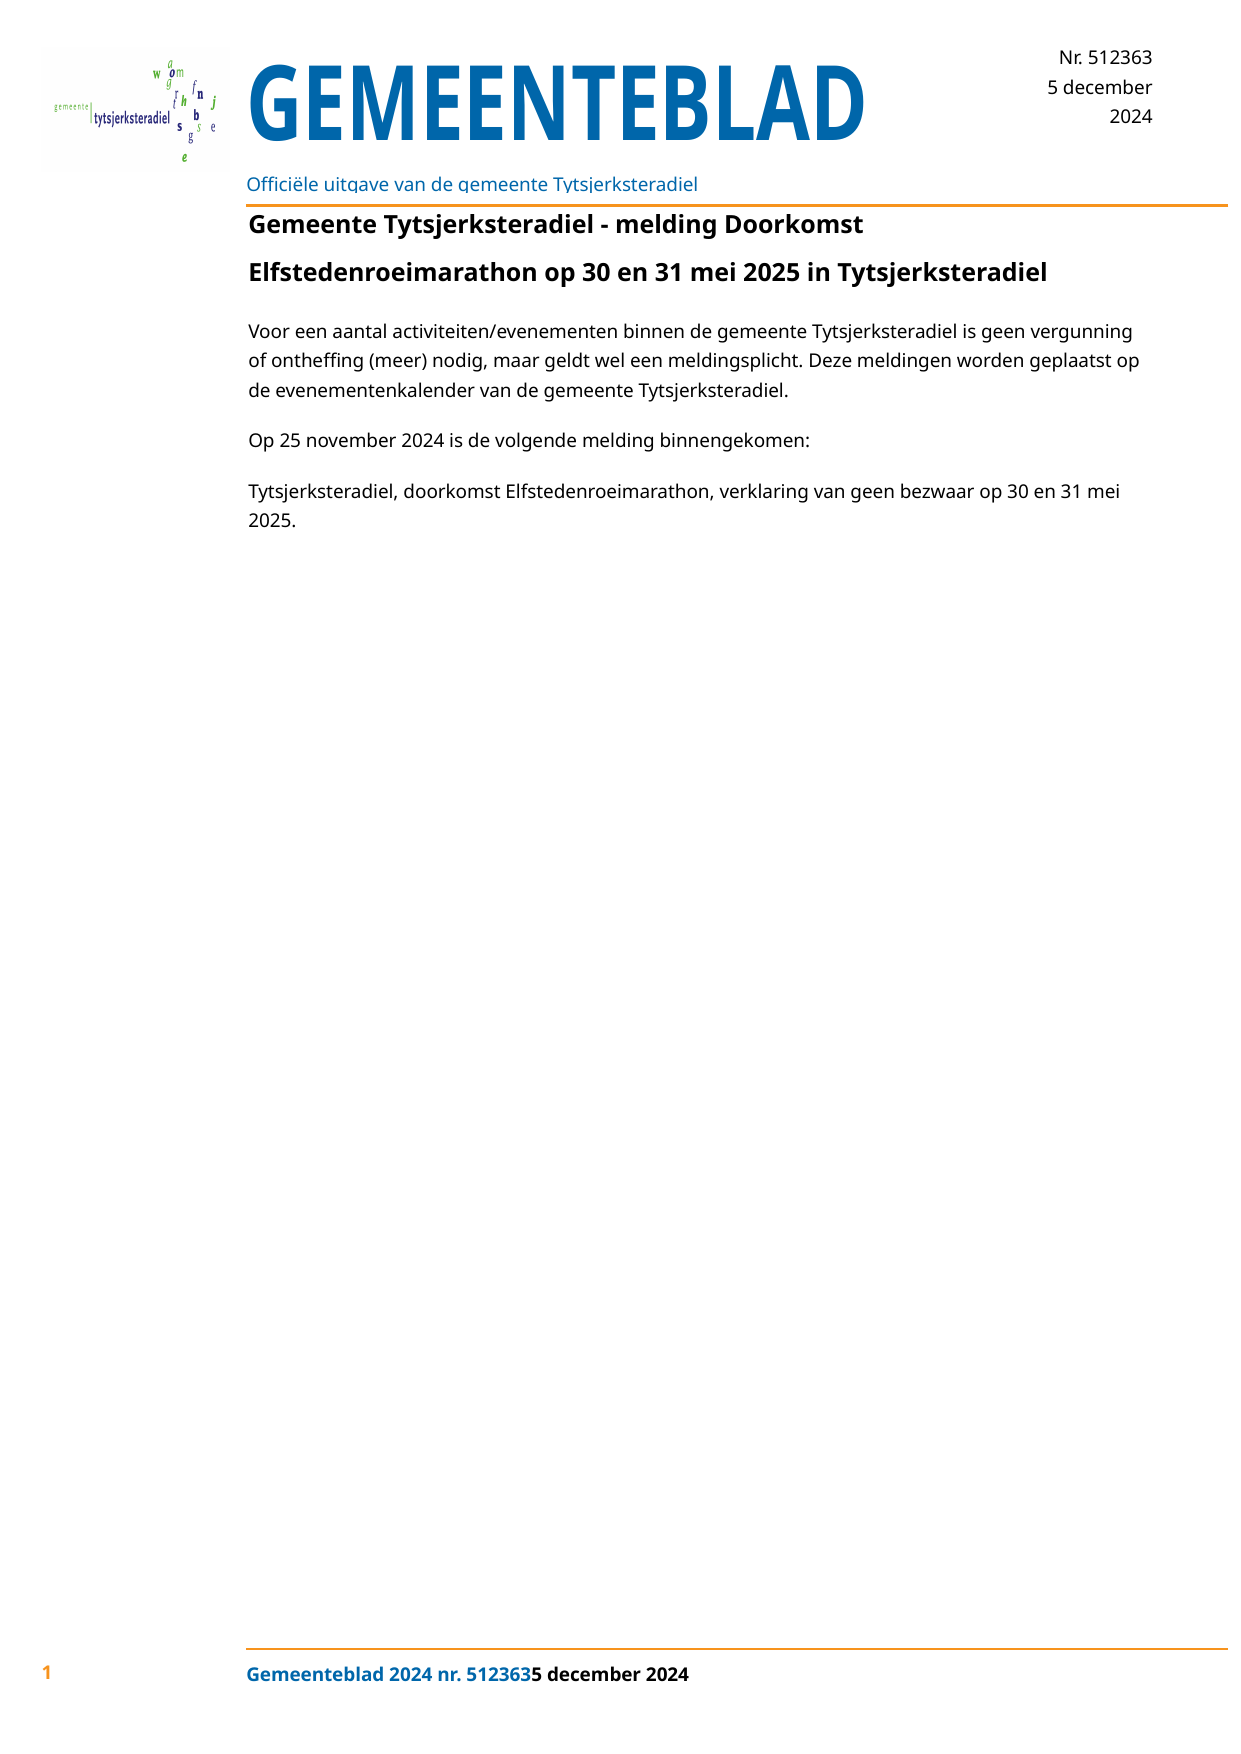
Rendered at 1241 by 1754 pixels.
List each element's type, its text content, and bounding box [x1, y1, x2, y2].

text Voor een aantal activiteiten/evenementen binnen de gemeente Tytsjerksteradiel is geen vergunning of ontheffing (meer) nodig, maar geldt wel een meldingsplicht. Deze meldingen worden geplaatst op de evenementenkalender van de gemeente Tytsjerksteradiel. [248, 318, 1152, 403]
text Op 25 november 2024 is de volgende melding binnengekomen: [248, 427, 1152, 453]
text Tytsjerksteradiel, doorkomst Elfstedenroeimarathon, verklaring van geen bezwaar op 30 en 31 mei 2025. [248, 478, 1152, 533]
picture [41, 47, 231, 172]
text Gemeente Tytsjerksteradiel - melding Doorkomst Elfstedenroeimarathon op 30 en 31 mei 2025 in Tytsjerksteradiel [248, 207, 1152, 288]
